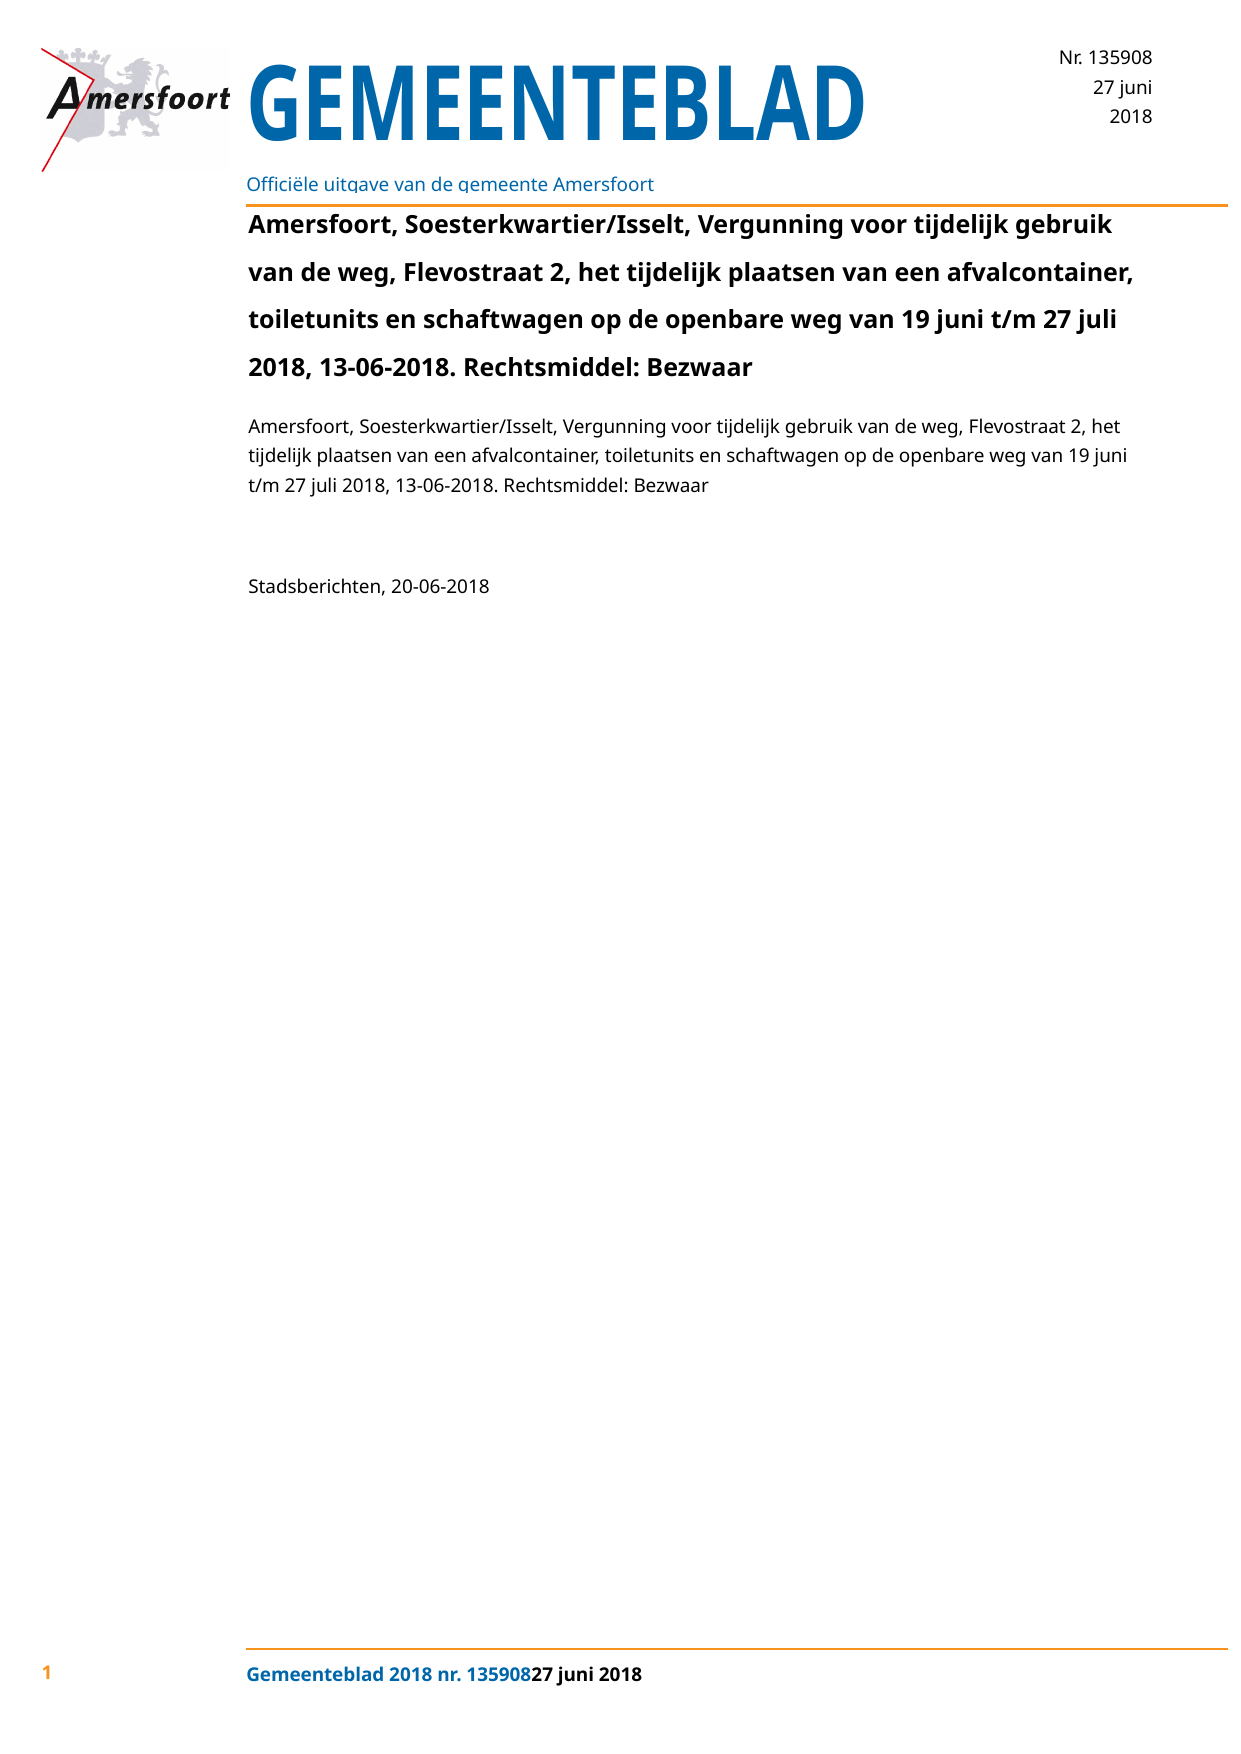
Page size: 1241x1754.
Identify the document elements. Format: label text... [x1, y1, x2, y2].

text Amersfoort, Soesterkwartier/Isselt, Vergunning voor tijdelijk gebruik van de weg, Flevostraat 2, het tijdelijk plaatsen van een afvalcontainer, toiletunits en schaftwagen op de openbare weg van 19 juni t/m 27 juli 2018, 13-06-2018. Rechtsmiddel: Bezwaar [248, 413, 1152, 498]
text Stadsberichten, 20-06-2018 [248, 573, 1152, 599]
text Amersfoort, Soesterkwartier/Isselt, Vergunning voor tijdelijk gebruik van de weg, Flevostraat 2, het tijdelijk plaatsen van een afvalcontainer, toiletunits en schaftwagen op de openbare weg van 19 juni t/m 27 juli 2018, 13-06-2018. Rechtsmiddel: Bezwaar [248, 207, 1152, 384]
picture [41, 47, 231, 172]
